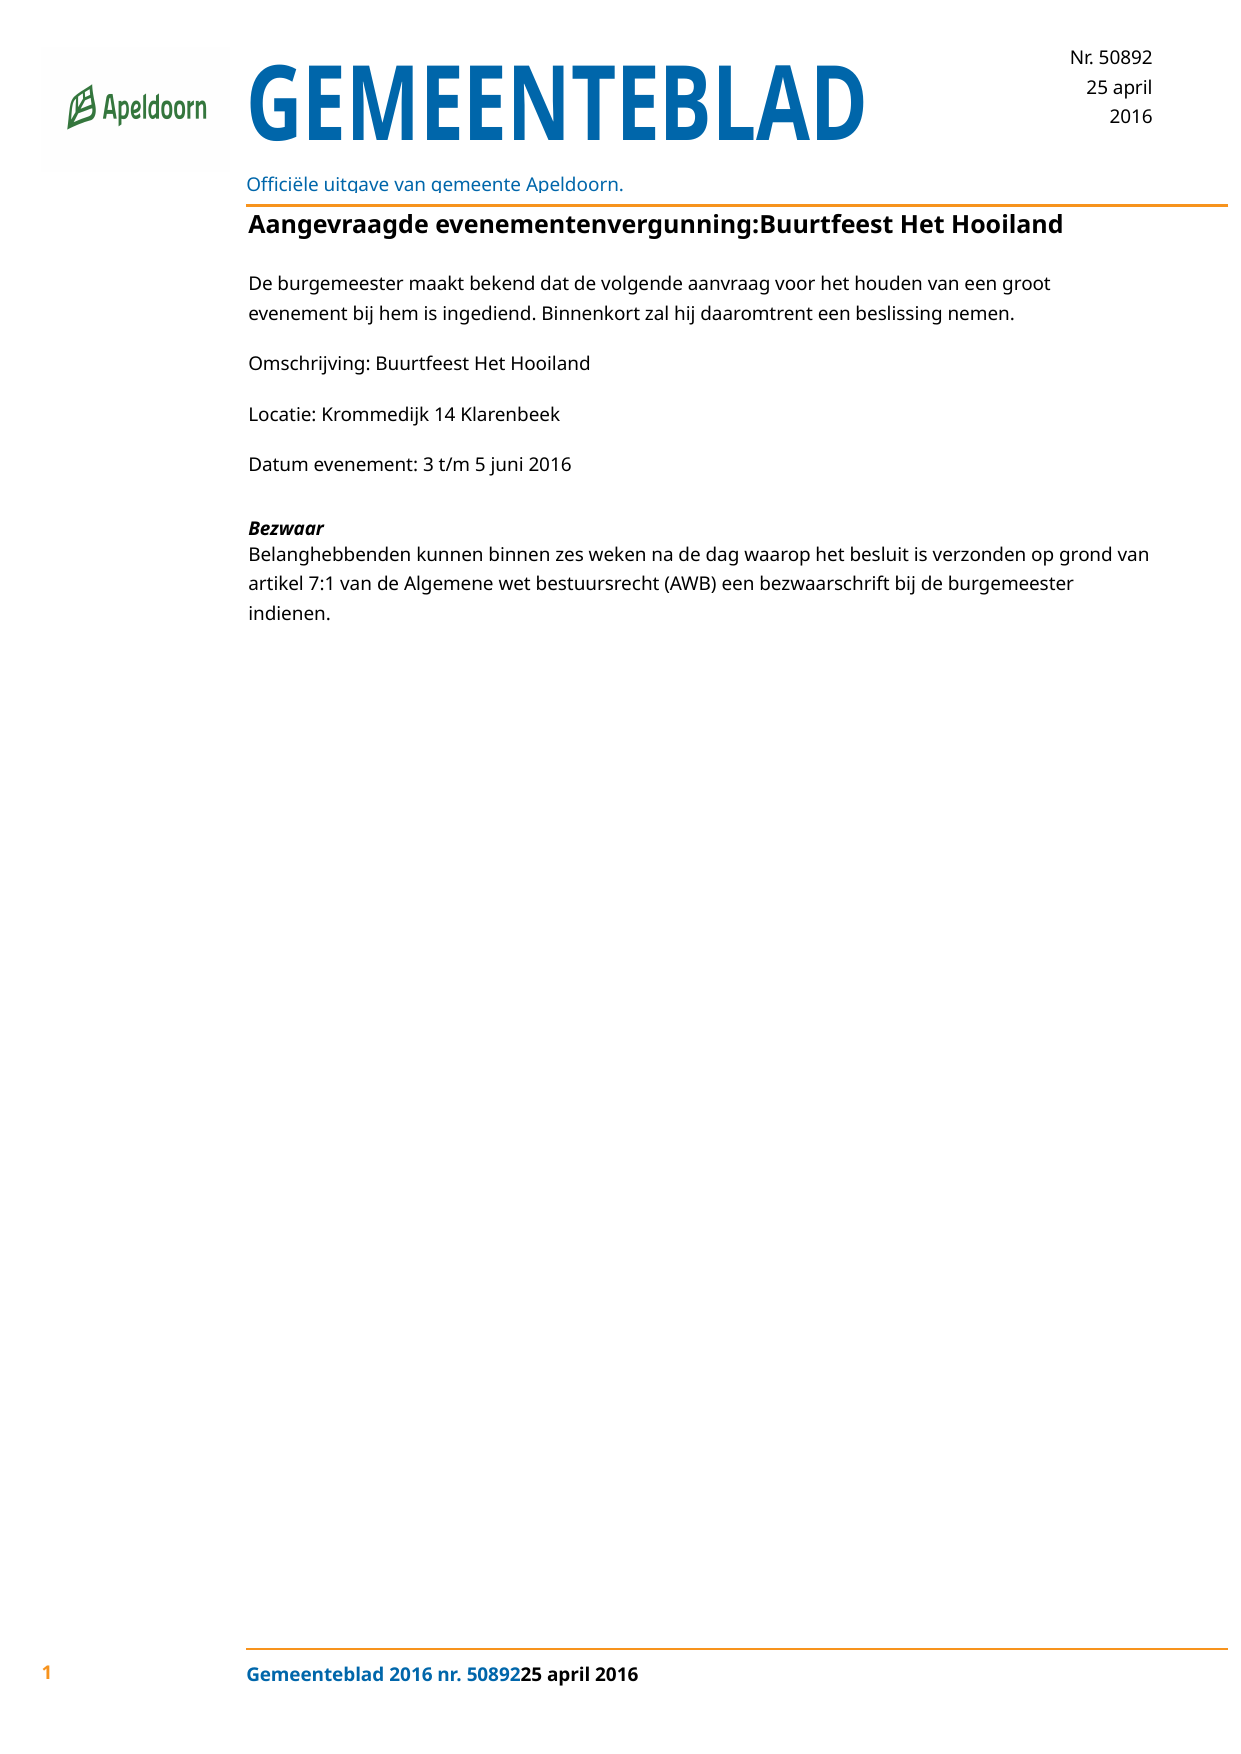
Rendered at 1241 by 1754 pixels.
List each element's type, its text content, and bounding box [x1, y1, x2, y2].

text Datum evenement: 3 t/m 5 juni 2016 [248, 451, 1152, 477]
text Belanghebbenden kunnen binnen zes weken na de dag waarop het besluit is verzonden op grond van artikel 7:1 van de Algemene wet bestuursrecht (AWB) een bezwaarschrift bij de burgemeester indienen. [248, 541, 1152, 626]
text De burgemeester maakt bekend dat de volgende aanvraag voor het houden van een groot evenement bij hem is ingediend. Binnenkort zal hij daaromtrent een beslissing nemen. [248, 270, 1152, 326]
text Locatie: Krommedijk 14 Klarenbeek [248, 401, 1152, 426]
text Aangevraagde evenementenvergunning:Buurtfeest Het Hooiland [248, 207, 1152, 241]
text Omschrijving: Buurtfeest Het Hooiland [248, 350, 1152, 376]
text Bezwaar [248, 515, 1152, 541]
picture [41, 47, 231, 172]
